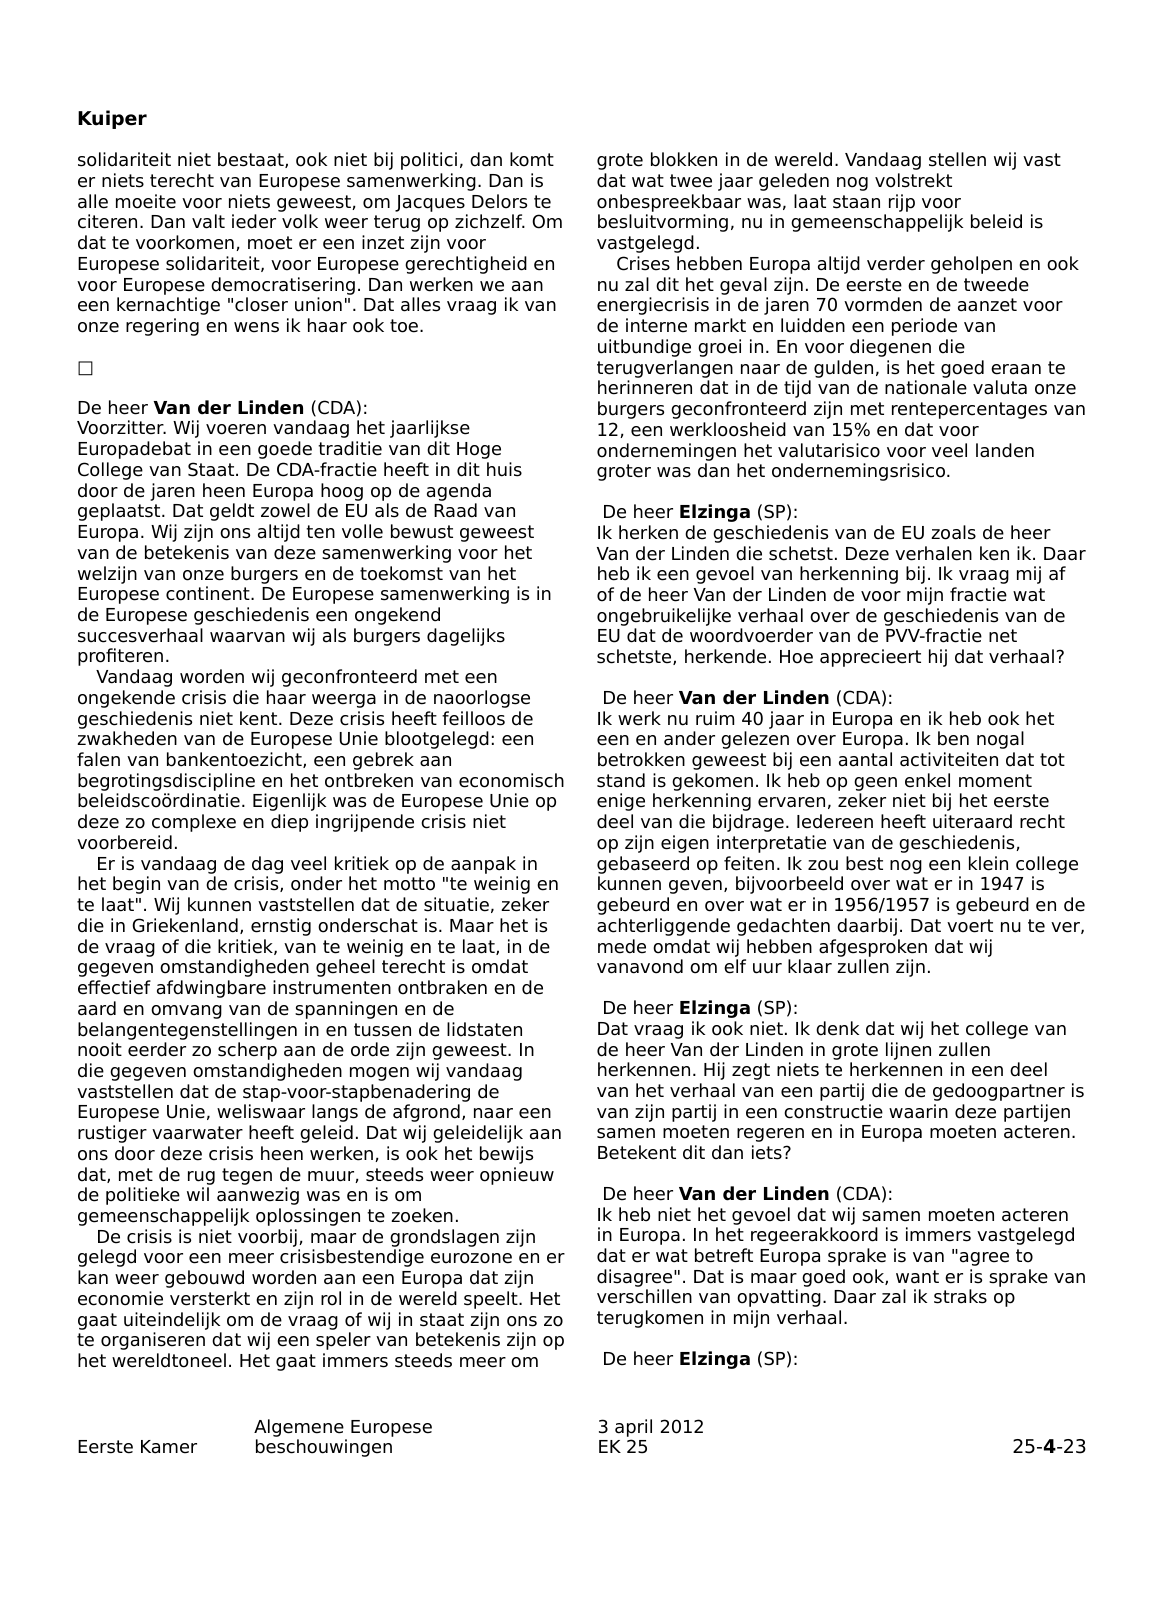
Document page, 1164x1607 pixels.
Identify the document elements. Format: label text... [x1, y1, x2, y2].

text Crises hebben Europa altijd verder geholpen en ook nu zal dit het geval zijn. De eerste en de tweede energiecrisis in de jaren 70 vormden de aanzet voor de interne markt en luidden een periode van uitbundige groei in. En voor diegenen die terugverlangen naar de gulden, is het goed eraan te herinneren dat in de tijd van de nationale valuta onze burgers geconfronteerd zijn met rentepercentages van 12, een werkloosheid van 15% en dat voor ondernemingen het valutarisico voor veel landen groter was dan het ondernemingsrisico. [596, 254, 1087, 482]
text De heer Elzinga (SP): [596, 998, 1087, 1019]
text grote blokken in de wereld. Vandaag stellen wij vast dat wat twee jaar geleden nog volstrekt onbespreekbaar was, laat staan rijp voor besluitvorming, nu in gemeenschappelijk beleid is vastgelegd. [596, 150, 1087, 254]
text De heer Elzinga (SP): [596, 1349, 1087, 1369]
text Vandaag worden wij geconfronteerd met een ongekende crisis die haar weerga in de naoorlogse geschiedenis niet kent. Deze crisis heeft feilloos de zwakheden van de Europese Unie blootgelegd: een falen van bankentoezicht, een gebrek aan begrotingsdiscipline en het ontbreken van economisch beleidscoördinatie. Eigenlijk was de Europese Unie op deze zo complexe en diep ingrijpende crisis niet voorbereid. [77, 667, 567, 853]
text De heer Elzinga (SP): [596, 502, 1087, 523]
text De heer Van der Linden (CDA): [77, 397, 567, 418]
text solidariteit niet bestaat, ook niet bij politici, dan komt er niets terecht van Europese samenwerking. Dan is alle moeite voor niets geweest, om Jacques Delors te citeren. Dan valt ieder volk weer terug op zichzelf. Om dat te voorkomen, moet er een inzet zijn voor Europese solidariteit, voor Europese gerechtigheid en voor Europese democratisering. Dan werken we aan een kernachtige "closer union". Dat alles vraag ik van onze regering en wens ik haar ook toe. [77, 150, 567, 337]
text Ik werk nu ruim 40 jaar in Europa en ik heb ook het een en ander gelezen over Europa. Ik ben nogal betrokken geweest bij een aantal activiteiten dat tot stand is gekomen. Ik heb op geen enkel moment enige herkenning ervaren, zeker niet bij het eerste deel van die bijdrage. Iedereen heeft uiteraard recht op zijn eigen interpretatie van de geschiedenis, gebaseerd op feiten. Ik zou best nog een klein college kunnen geven, bijvoorbeeld over wat er in 1947 is gebeurd en over wat er in 1956/1957 is gebeurd en de achterliggende gedachten daarbij. Dat voert nu te ver, mede omdat wij hebben afgesproken dat wij vanavond om elf uur klaar zullen zijn. [596, 708, 1087, 978]
text Ik herken de geschiedenis van de EU zoals de heer Van der Linden die schetst. Deze verhalen ken ik. Daar heb ik een gevoel van herkenning bij. Ik vraag mij af of de heer Van der Linden de voor mijn fractie wat ongebruikelijke verhaal over de geschiedenis van de EU dat de woordvoerder van de PVV-fractie net schetste, herkende. Hoe apprecieert hij dat verhaal? [596, 523, 1087, 668]
text De heer Van der Linden (CDA): [596, 688, 1087, 708]
text Voorzitter. Wij voeren vandaag het jaarlijkse Europadebat in een goede traditie van dit Hoge College van Staat. De CDA-fractie heeft in dit huis door de jaren heen Europa hoog op de agenda geplaatst. Dat geldt zowel de EU als de Raad van Europa. Wij zijn ons altijd ten volle bewust geweest van de betekenis van deze samenwerking voor het welzijn van onze burgers en de toekomst van het Europese continent. De Europese samenwerking is in de Europese geschiedenis een ongekend succesverhaal waarvan wij als burgers dagelijks profiteren. [77, 418, 567, 667]
text De heer Van der Linden (CDA): [596, 1184, 1087, 1204]
text De crisis is niet voorbij, maar de grondslagen zijn gelegd voor een meer crisisbestendige eurozone en er kan weer gebouwd worden aan een Europa dat zijn economie versterkt en zijn rol in de wereld speelt. Het gaat uiteindelijk om de vraag of wij in staat zijn ons zo te organiseren dat wij een speler van betekenis zijn op het wereldtoneel. Het gaat immers steeds meer om [77, 1227, 567, 1372]
text Er is vandaag de dag veel kritiek op de aanpak in het begin van de crisis, onder het motto "te weinig en te laat". Wij kunnen vaststellen dat de situatie, zeker die in Griekenland, ernstig onderschat is. Maar het is de vraag of die kritiek, van te weinig en te laat, in de gegeven omstandigheden geheel terecht is omdat effectief afdwingbare instrumenten ontbraken en de aard en omvang van de spanningen en de belangentegenstellingen in en tussen de lidstaten nooit eerder zo scherp aan de orde zijn geweest. In die gegeven omstandigheden mogen wij vandaag vaststellen dat de stap-voor-stapbenadering de Europese Unie, weliswaar langs de afgrond, naar een rustiger vaarwater heeft geleid. Dat wij geleidelijk aan ons door deze crisis heen werken, is ook het bewijs dat, met de rug tegen de muur, steeds weer opnieuw de politieke wil aanwezig was en is om gemeenschappelijk oplossingen te zoeken. [77, 853, 567, 1227]
text Dat vraag ik ook niet. Ik denk dat wij het college van de heer Van der Linden in grote lijnen zullen herkennen. Hij zegt niets te herkennen in een deel van het verhaal van een partij die de gedoogpartner is van zijn partij in een constructie waarin deze partijen samen moeten regeren en in Europa moeten acteren. Betekent dit dan iets? [596, 1019, 1087, 1164]
text □ [77, 357, 567, 377]
text Ik heb niet het gevoel dat wij samen moeten acteren in Europa. In het regeerakkoord is immers vastgelegd dat er wat betreft Europa sprake is van "agree to disagree". Dat is maar goed ook, want er is sprake van verschillen van opvatting. Daar zal ik straks op terugkomen in mijn verhaal. [596, 1204, 1087, 1329]
